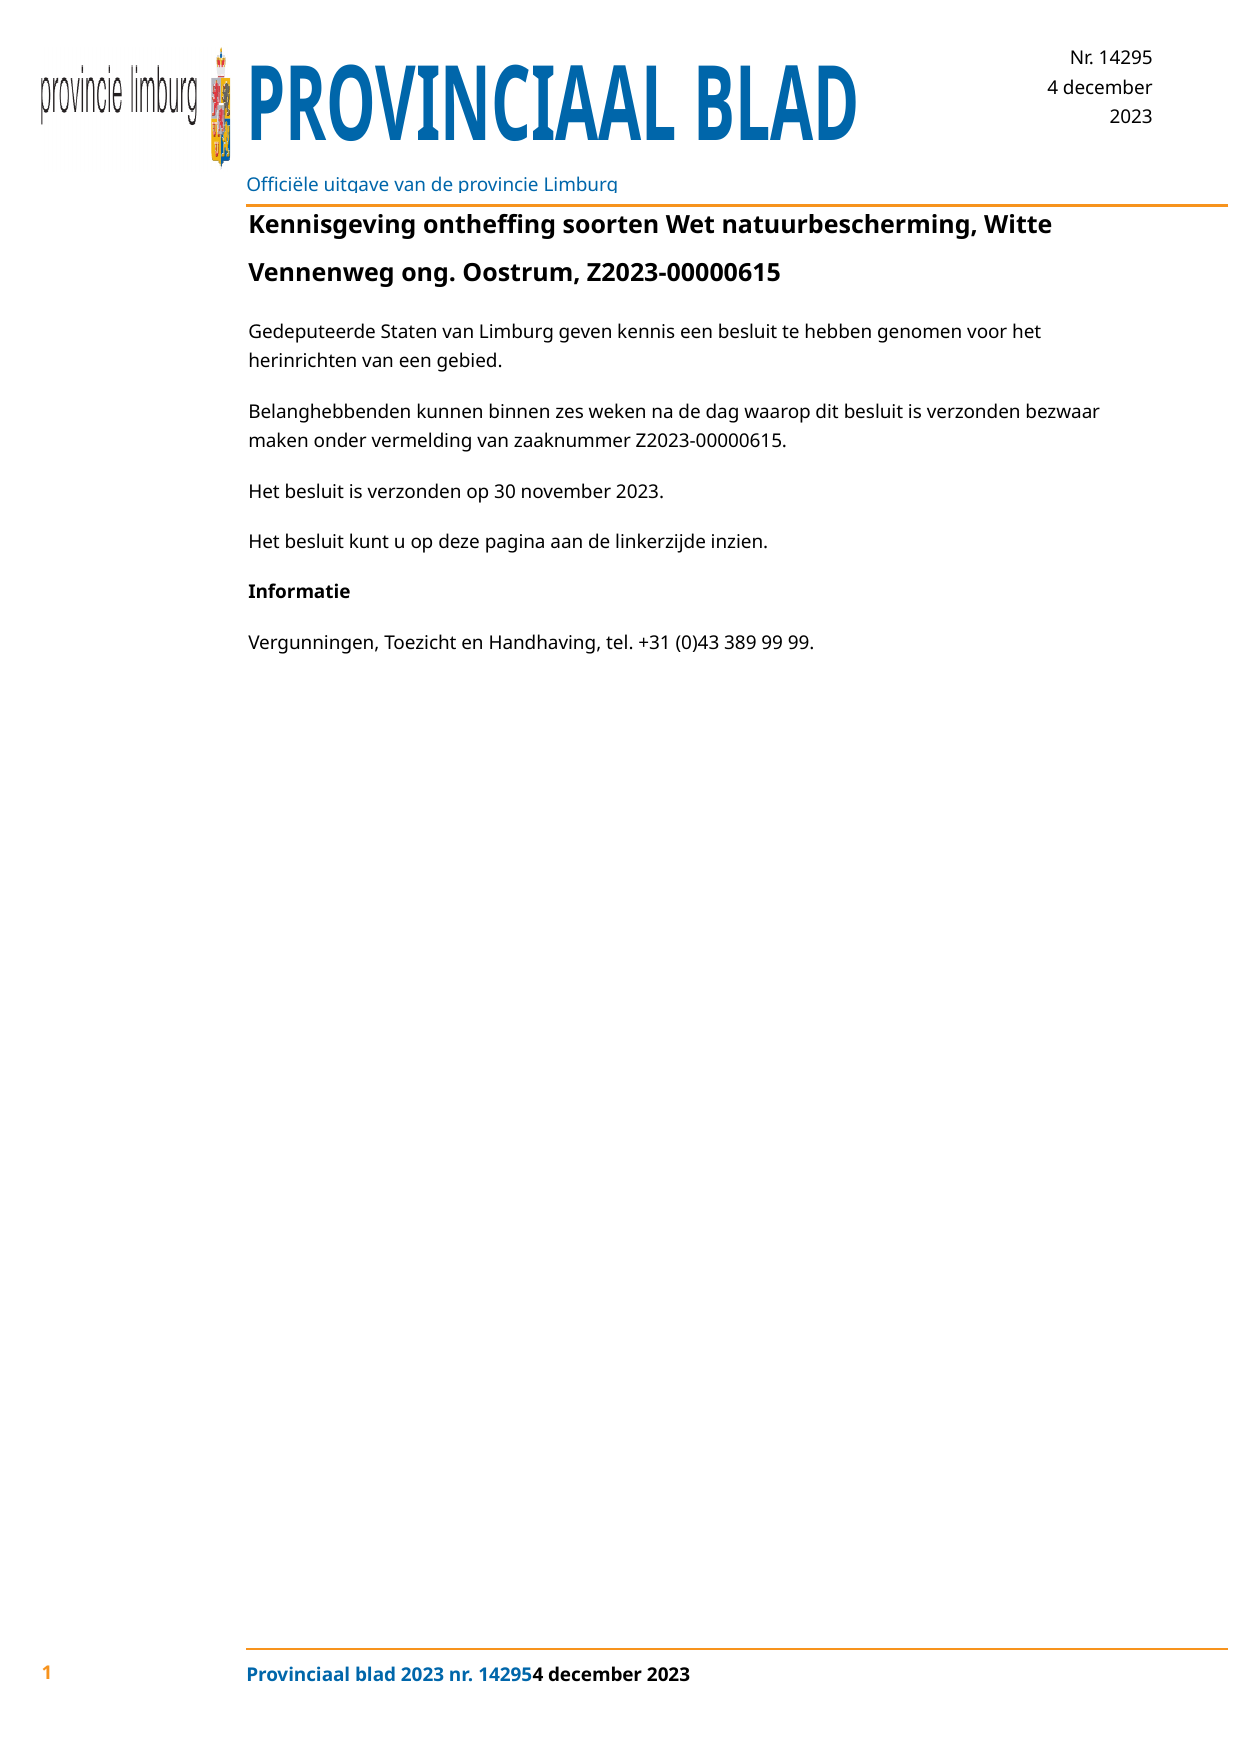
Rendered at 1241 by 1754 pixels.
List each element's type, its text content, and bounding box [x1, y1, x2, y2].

text Het besluit kunt u op deze pagina aan de linkerzijde inzien. [248, 528, 1152, 554]
text Gedeputeerde Staten van Limburg geven kennis een besluit te hebben genomen voor het herinrichten van een gebied. [248, 318, 1152, 373]
picture [41, 47, 231, 172]
text Informatie [248, 579, 1152, 604]
text Kennisgeving ontheffing soorten Wet natuurbescherming, Witte Vennenweg ong. Oostrum, Z2023-00000615 [248, 207, 1152, 288]
text Het besluit is verzonden op 30 november 2023. [248, 478, 1152, 504]
text Belanghebbenden kunnen binnen zes weken na de dag waarop dit besluit is verzonden bezwaar maken onder vermelding van zaaknummer Z2023-00000615. [248, 398, 1152, 453]
text Vergunningen, Toezicht en Handhaving, tel. +31 (0)43 389 99 99. [248, 629, 1152, 655]
